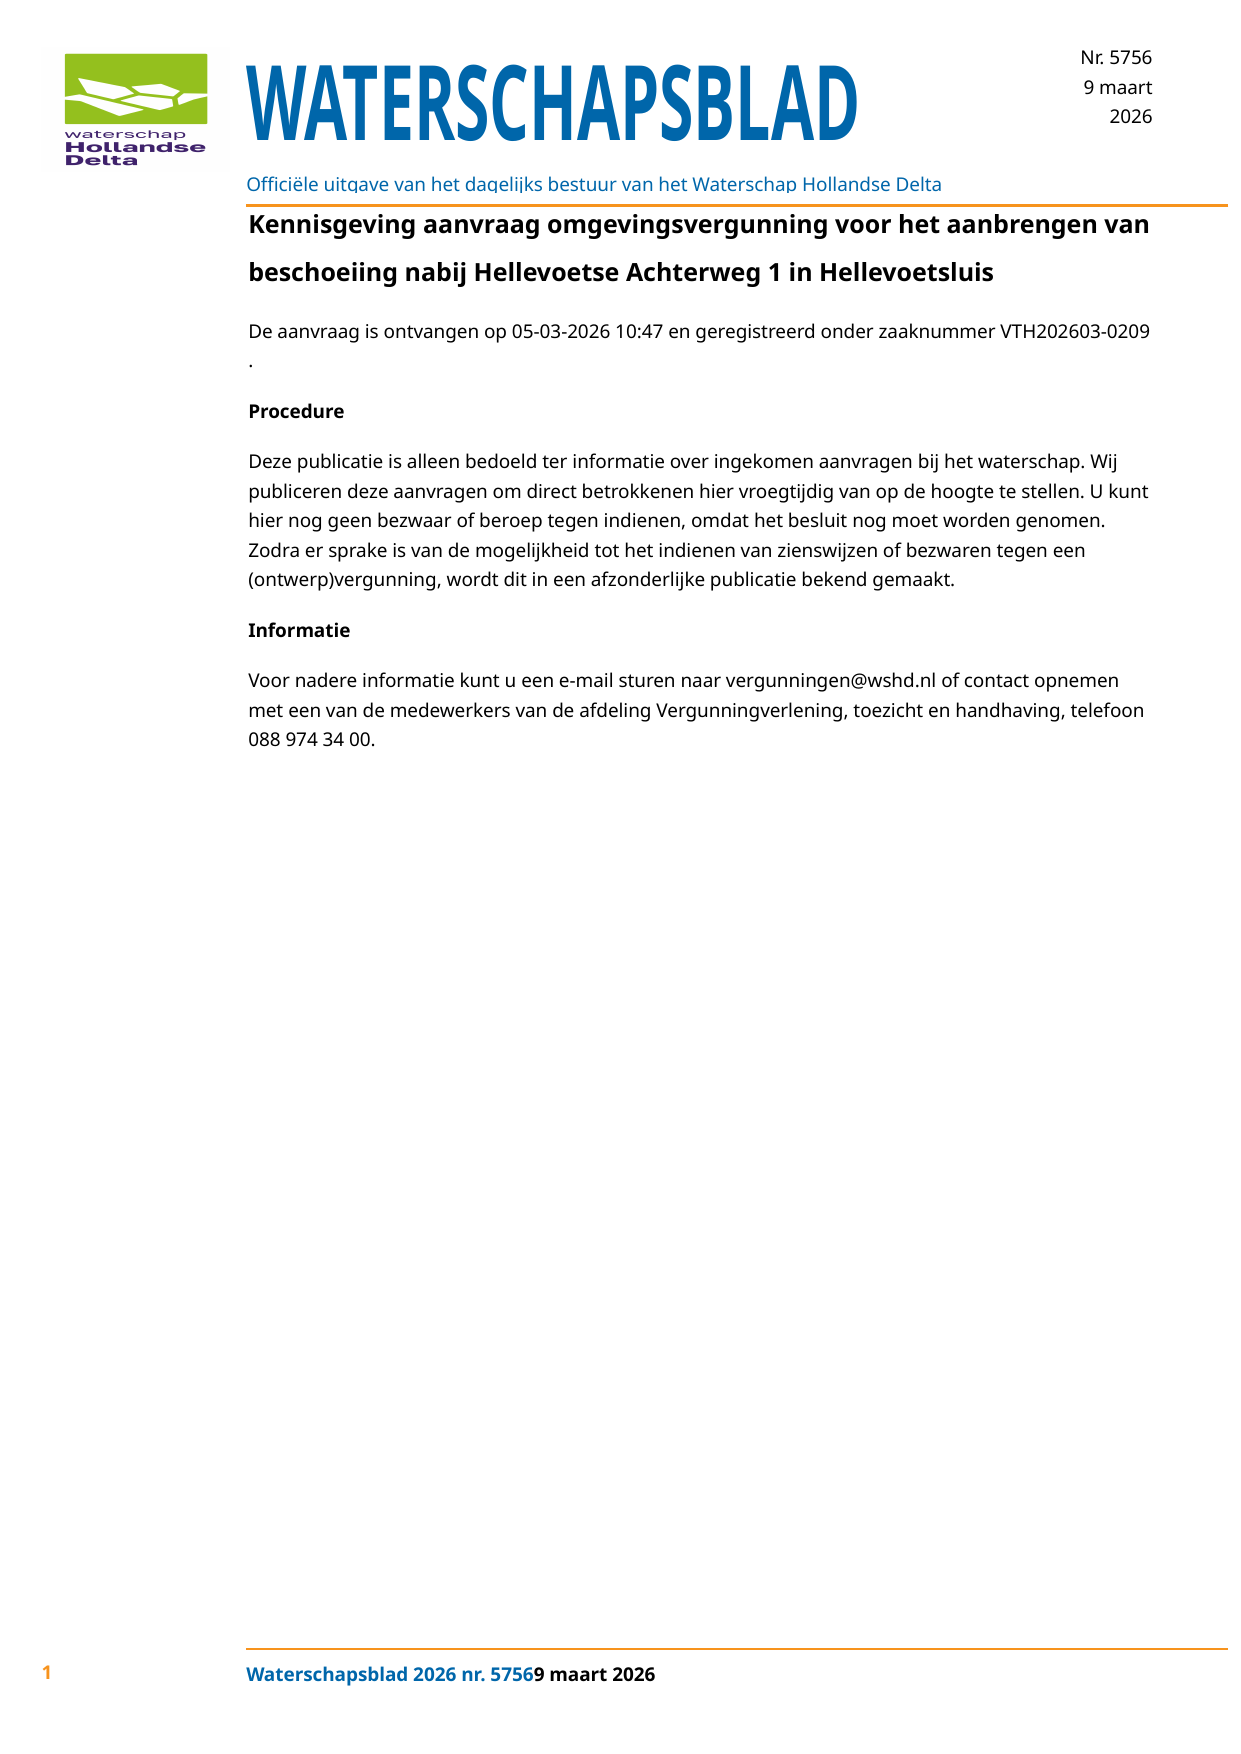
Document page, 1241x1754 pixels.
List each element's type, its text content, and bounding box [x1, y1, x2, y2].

text Informatie [248, 617, 1152, 643]
text Deze publicatie is alleen bedoeld ter informatie over ingekomen aanvragen bij het waterschap. Wij publiceren deze aanvragen om direct betrokkenen hier vroegtijdig van op de hoogte te stellen. U kunt hier nog geen bezwaar of beroep tegen indienen, omdat het besluit nog moet worden genomen. Zodra er sprake is van de mogelijkheid tot het indienen van zienswijzen of bezwaren tegen een (ontwerp)vergunning, wordt dit in een afzonderlijke publicatie bekend gemaakt. [248, 448, 1152, 592]
text Voor nadere informatie kunt u een e-mail sturen naar vergunningen@wshd.nl of contact opnemen met een van de medewerkers van de afdeling Vergunningverlening, toezicht en handhaving, telefoon 088 974 34 00. [248, 667, 1152, 752]
text Procedure [248, 398, 1152, 424]
picture [41, 47, 231, 172]
text De aanvraag is ontvangen op 05-03-2026 10:47 en geregistreerd onder zaaknummer VTH202603-0209 . [248, 318, 1152, 373]
text Kennisgeving aanvraag omgevingsvergunning voor het aanbrengen van beschoeiing nabij Hellevoetse Achterweg 1 in Hellevoetsluis [248, 207, 1152, 288]
